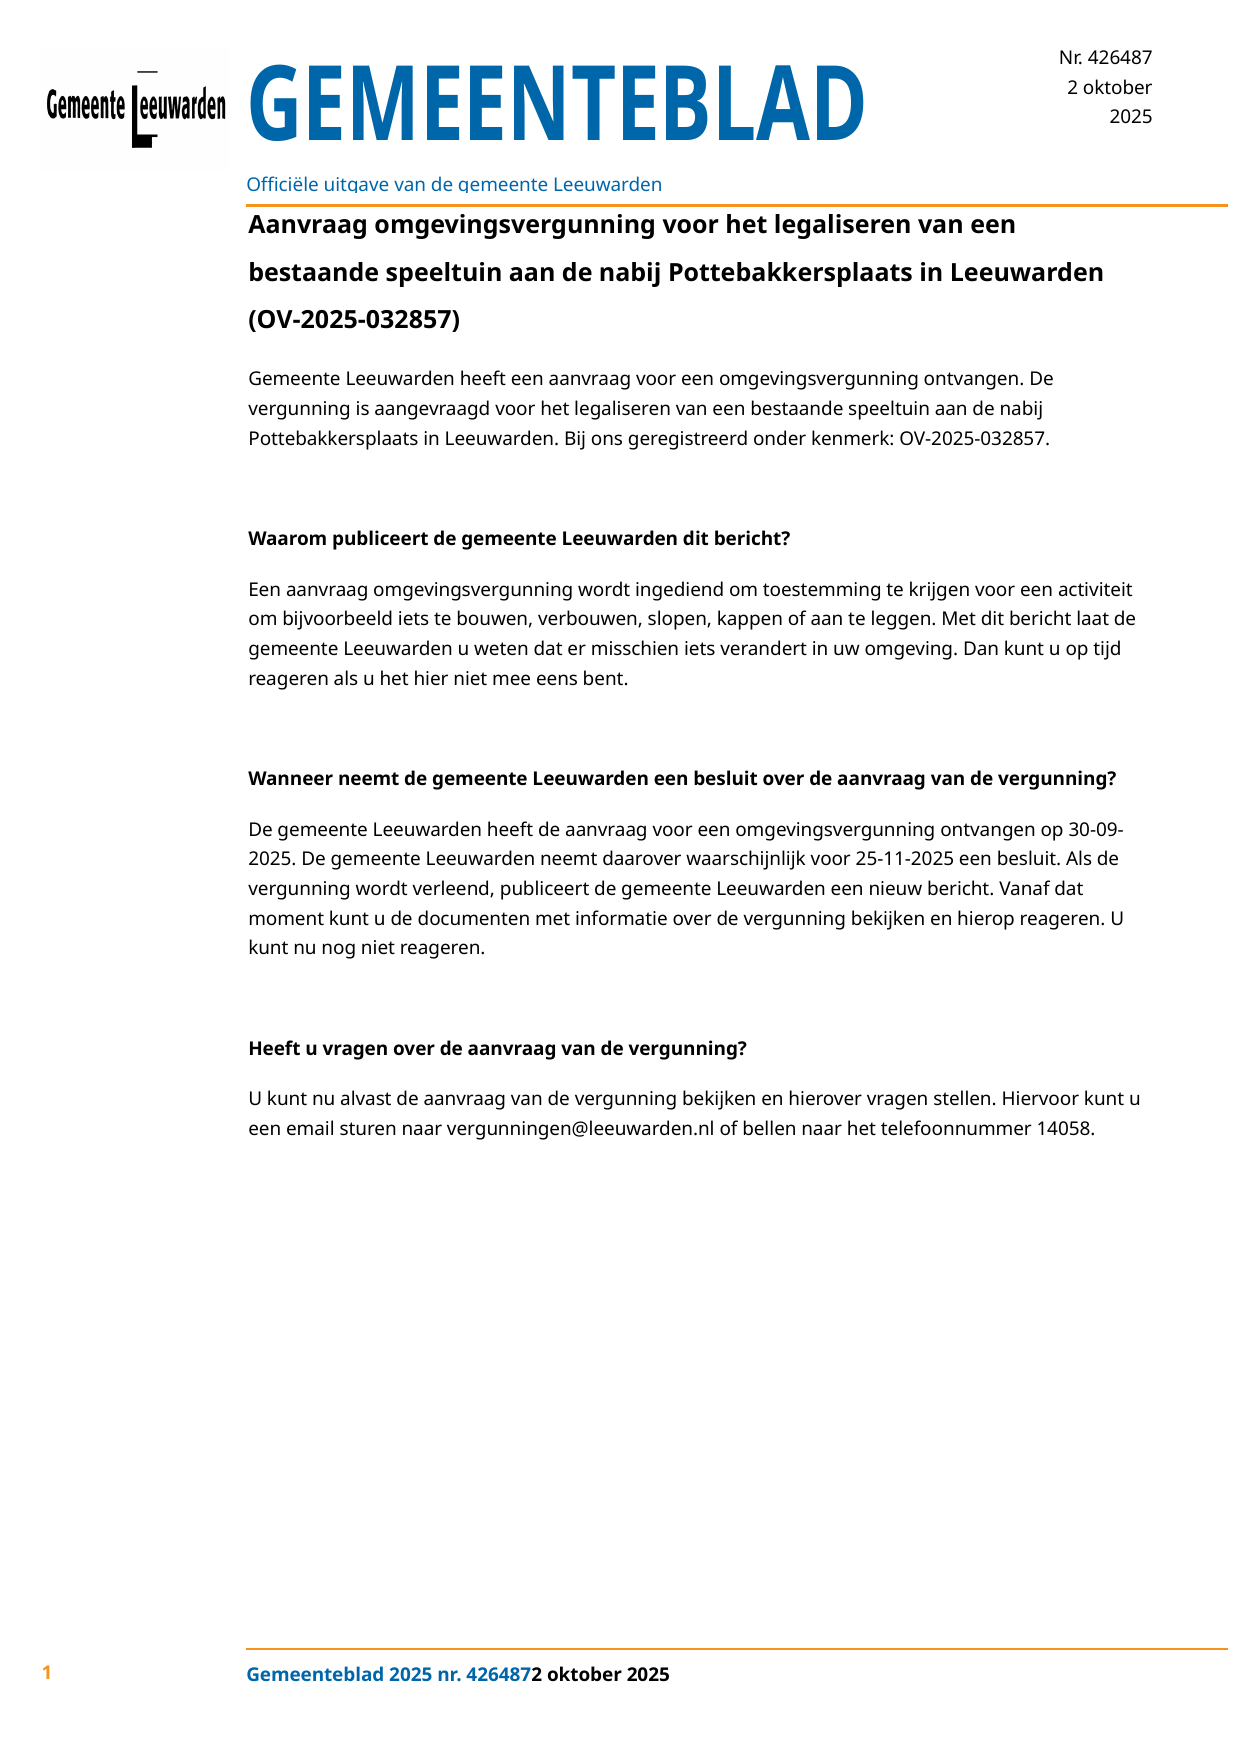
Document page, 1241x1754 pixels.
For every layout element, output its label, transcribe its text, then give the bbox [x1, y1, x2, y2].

picture [41, 47, 231, 172]
text De gemeente Leeuwarden heeft de aanvraag voor een omgevingsvergunning ontvangen op 30-09-2025. De gemeente Leeuwarden neemt daarover waarschijnlijk voor 25-11-2025 een besluit. Als de vergunning wordt verleend, publiceert de gemeente Leeuwarden een nieuw bericht. Vanaf dat moment kunt u de documenten met informatie over de vergunning bekijken en hierop reageren. U kunt nu nog niet reageren. [248, 816, 1152, 960]
text Aanvraag omgevingsvergunning voor het legaliseren van een bestaande speeltuin aan de nabij Pottebakkersplaats in Leeuwarden (OV-2025-032857) [248, 207, 1152, 336]
text Gemeente Leeuwarden heeft een aanvraag voor een omgevingsvergunning ontvangen. De vergunning is aangevraagd voor het legaliseren van een bestaande speeltuin aan de nabij Pottebakkersplaats in Leeuwarden. Bij ons geregistreerd onder kenmerk: OV-2025-032857. [248, 366, 1152, 450]
text Wanneer neemt de gemeente Leeuwarden een besluit over de aanvraag van de vergunning? [248, 766, 1152, 791]
text Een aanvraag omgevingsvergunning wordt ingediend om toestemming te krijgen voor een activiteit om bijvoorbeeld iets te bouwen, verbouwen, slopen, kappen of aan te leggen. Met dit bericht laat de gemeente Leeuwarden u weten dat er misschien iets verandert in uw omgeving. Dan kunt u op tijd reageren als u het hier niet mee eens bent. [248, 576, 1152, 690]
text Waarom publiceert de gemeente Leeuwarden dit bericht? [248, 526, 1152, 551]
text U kunt nu alvast de aanvraag van de vergunning bekijken en hierover vragen stellen. Hiervoor kunt u een email sturen naar vergunningen@leeuwarden.nl of bellen naar het telefoonnummer 14058. [248, 1086, 1152, 1141]
text Heeft u vragen over de aanvraag van de vergunning? [248, 1035, 1152, 1061]
